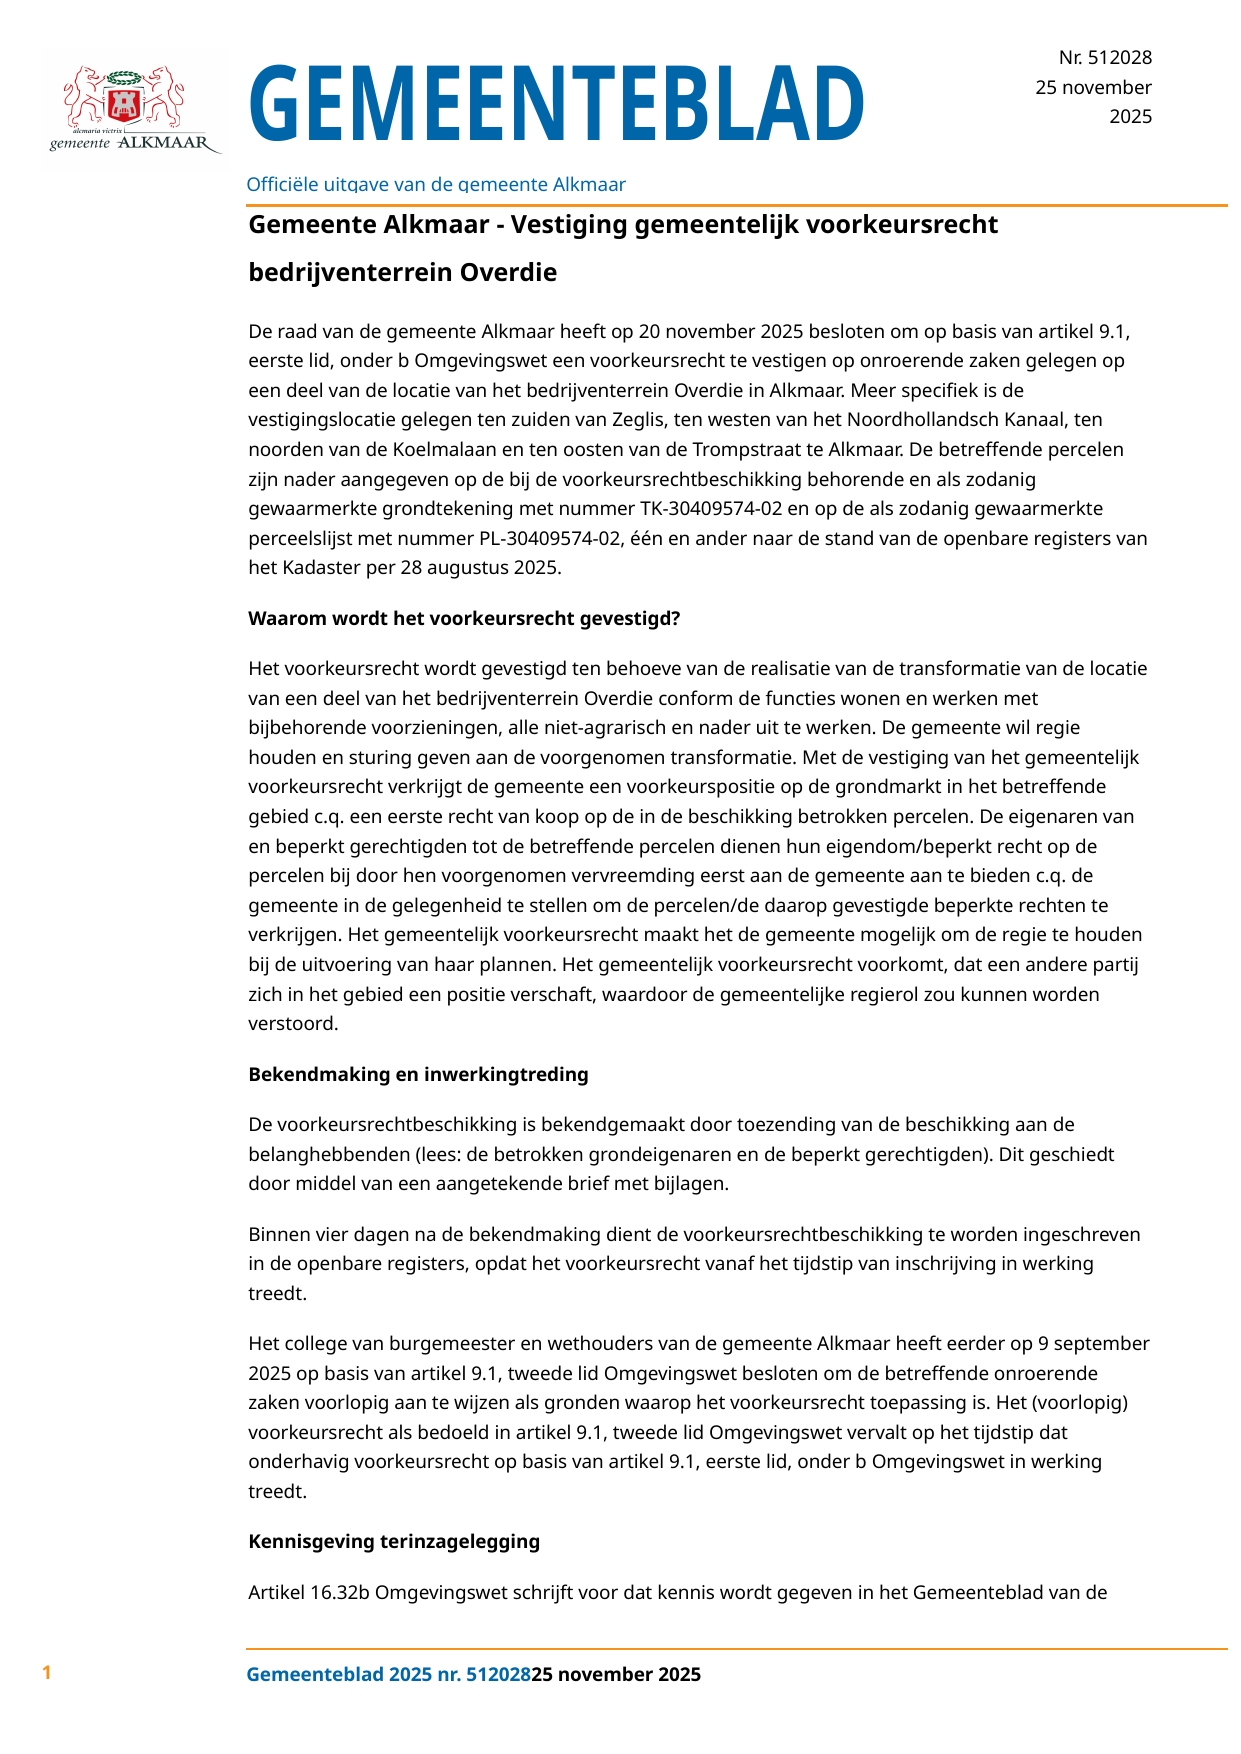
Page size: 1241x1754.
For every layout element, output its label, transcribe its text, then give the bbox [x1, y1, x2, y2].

text Het college van burgemeester en wethouders van de gemeente Alkmaar heeft eerder op 9 september 2025 op basis van artikel 9.1, tweede lid Omgevingswet besloten om de betreffende onroerende zaken voorlopig aan te wijzen als gronden waarop het voorkeursrecht toepassing is. Het (voorlopig) voorkeursrecht als bedoeld in artikel 9.1, tweede lid Omgevingswet vervalt op het tijdstip dat onderhavig voorkeursrecht op basis van artikel 9.1, eerste lid, onder b Omgevingswet in werking treedt. [248, 1330, 1152, 1504]
text Artikel 16.32b Omgevingswet schrijft voor dat kennis wordt gegeven in het Gemeenteblad van de [248, 1579, 1152, 1605]
text Kennisgeving terinzagelegging [248, 1529, 1152, 1554]
text De raad van de gemeente Alkmaar heeft op 20 november 2025 besloten om op basis van artikel 9.1, eerste lid, onder b Omgevingswet een voorkeursrecht te vestigen op onroerende zaken gelegen op een deel van de locatie van het bedrijventerrein Overdie in Alkmaar. Meer specifiek is de vestigingslocatie gelegen ten zuiden van Zeglis, ten westen van het Noordhollandsch Kanaal, ten noorden van de Koelmalaan en ten oosten van de Trompstraat te Alkmaar. De betreffende percelen zijn nader aangegeven op de bij de voorkeursrechtbeschikking behorende en als zodanig gewaarmerkte grondtekening met nummer TK-30409574-02 en op de als zodanig gewaarmerkte perceelslijst met nummer PL-30409574-02, één en ander naar de stand van de openbare registers van het Kadaster per 28 augustus 2025. [248, 318, 1152, 580]
text Waarom wordt het voorkeursrecht gevestigd? [248, 605, 1152, 631]
text Binnen vier dagen na de bekendmaking dient de voorkeursrechtbeschikking te worden ingeschreven in de openbare registers, opdat het voorkeursrecht vanaf het tijdstip van inschrijving in werking treedt. [248, 1221, 1152, 1306]
text Gemeente Alkmaar - Vestiging gemeentelijk voorkeursrecht bedrijventerrein Overdie [248, 207, 1152, 288]
text De voorkeursrechtbeschikking is bekendgemaakt door toezending van de beschikking aan de belanghebbenden (lees: de betrokken grondeigenaren en de beperkt gerechtigden). Dit geschiedt door middel van een aangetekende brief met bijlagen. [248, 1111, 1152, 1196]
picture [41, 47, 231, 172]
text Bekendmaking en inwerkingtreding [248, 1061, 1152, 1087]
text Het voorkeursrecht wordt gevestigd ten behoeve van de realisatie van de transformatie van de locatie van een deel van het bedrijventerrein Overdie conform de functies wonen en werken met bijbehorende voorzieningen, alle niet-agrarisch en nader uit te werken. De gemeente wil regie houden en sturing geven aan de voorgenomen transformatie. Met de vestiging van het gemeentelijk voorkeursrecht verkrijgt de gemeente een voorkeurspositie op de grondmarkt in het betreffende gebied c.q. een eerste recht van koop op de in de beschikking betrokken percelen. De eigenaren van en beperkt gerechtigden tot de betreffende percelen dienen hun eigendom/beperkt recht op de percelen bij door hen voorgenomen vervreemding eerst aan de gemeente aan te bieden c.q. de gemeente in de gelegenheid te stellen om de percelen/de daarop gevestigde beperkte rechten te verkrijgen. Het gemeentelijk voorkeursrecht maakt het de gemeente mogelijk om de regie te houden bij de uitvoering van haar plannen. Het gemeentelijk voorkeursrecht voorkomt, dat een andere partij zich in het gebied een positie verschaft, waardoor de gemeentelijke regierol zou kunnen worden verstoord. [248, 655, 1152, 1036]
